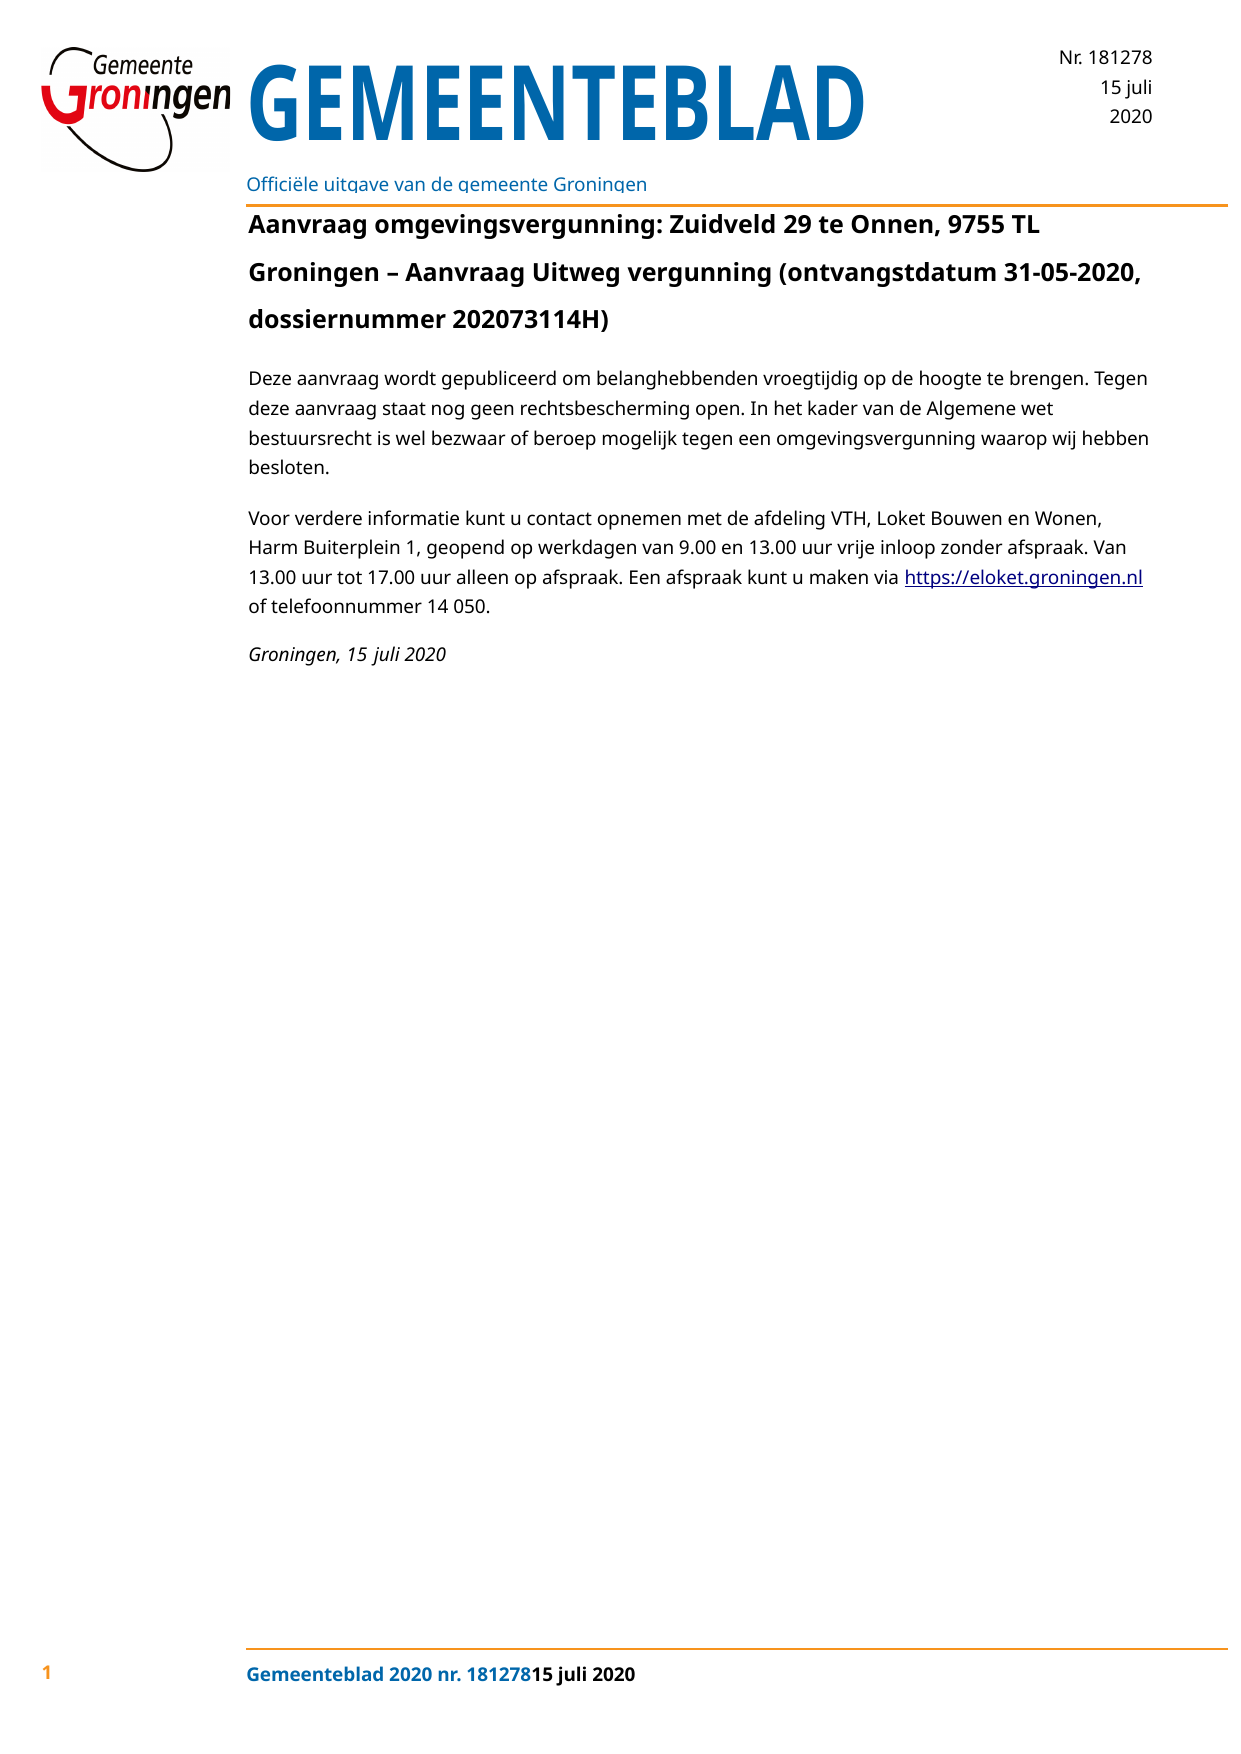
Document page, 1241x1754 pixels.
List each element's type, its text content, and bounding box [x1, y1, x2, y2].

text Voor verdere informatie kunt u contact opnemen met de afdeling VTH, Loket Bouwen en Wonen, Harm Buiterplein 1, geopend op werkdagen van 9.00 en 13.00 uur vrije inloop zonder afspraak. Van 13.00 uur tot 17.00 uur alleen op afspraak. Een afspraak kunt u maken via https://eloket.groningen.nl of telefoonnummer 14 050. [248, 505, 1152, 619]
text Deze aanvraag wordt gepubliceerd om belanghebbenden vroegtijdig op de hoogte te brengen. Tegen deze aanvraag staat nog geen rechtsbescherming open. In het kader van de Algemene wet bestuursrecht is wel bezwaar of beroep mogelijk tegen een omgevingsvergunning waarop wij hebben besloten. [248, 366, 1152, 480]
text Groningen, 15 juli 2020 [248, 641, 1152, 667]
picture [41, 47, 231, 172]
text Aanvraag omgevingsvergunning: Zuidveld 29 te Onnen, 9755 TL Groningen – Aanvraag Uitweg vergunning (ontvangstdatum 31-05-2020, dossiernummer 202073114H) [248, 207, 1152, 336]
